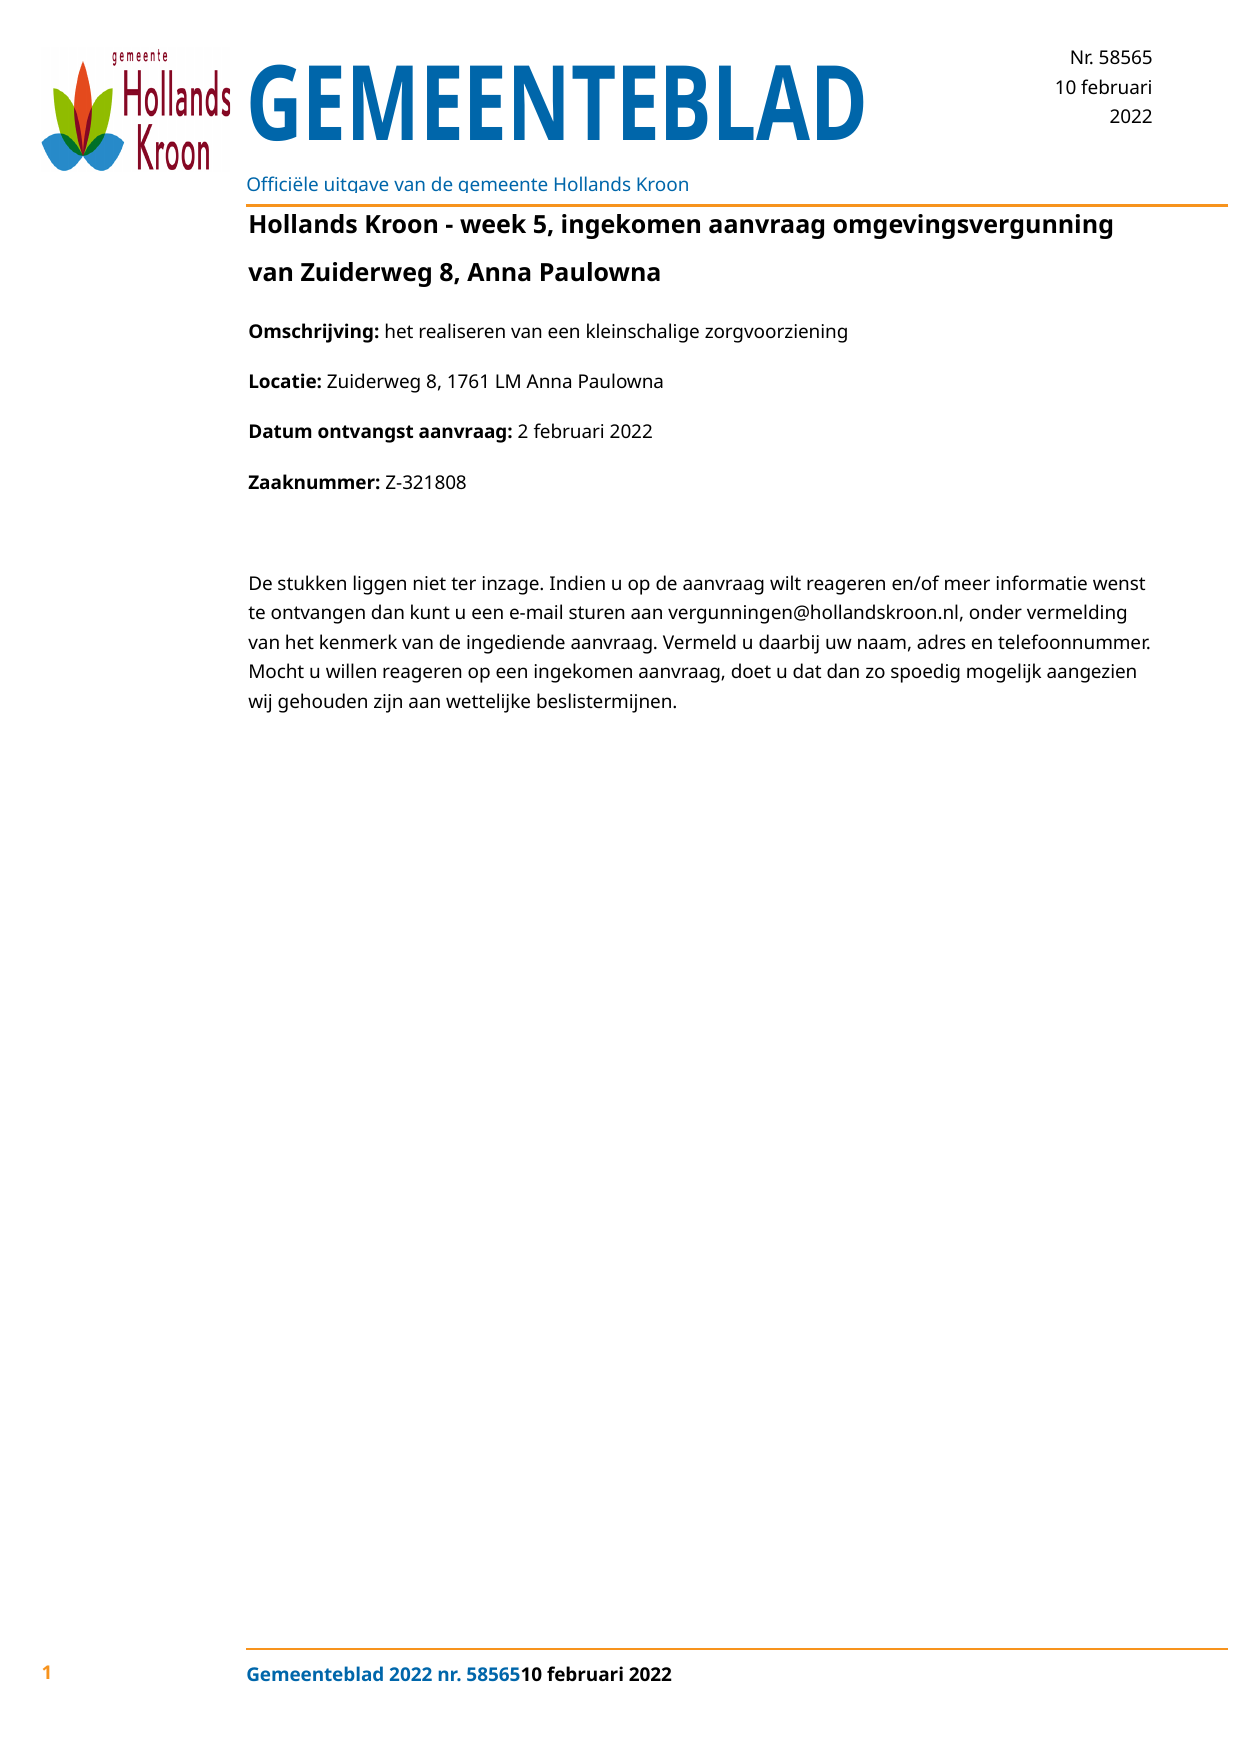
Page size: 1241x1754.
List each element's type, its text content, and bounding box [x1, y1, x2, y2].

text Omschrijving: het realiseren van een kleinscha­lige zorgvoorz­iening [248, 318, 1152, 344]
text Hollands Kroon - week 5, ingekomen aanvraag omgevingsvergunning van Zuiderweg 8, Anna Paulowna [248, 207, 1152, 288]
text Zaaknummer: Z-321808 [248, 469, 1152, 495]
text De stukken liggen niet ter inzage. Indien u op de aanvraag wilt reageren en/of meer informatie wenst te ontvangen dan kunt u een e-mail sturen aan vergunningen@hollandskroon.nl, onder vermelding van het kenmerk van de ingediende aanvraag. Vermeld u daarbij uw naam, adres en telefoonnummer. Mocht u willen reageren op een ingekomen aanvraag, doet u dat dan zo spoedig mogelijk aangezien wij gehouden zijn aan wettelijke beslistermijnen. [248, 570, 1152, 714]
text Locatie: Zuiderweg 8, 1761 LM Anna Paulowna [248, 368, 1152, 394]
text Datum ontvangst aanvraag: 2 februari 2022 [248, 419, 1152, 444]
picture [41, 47, 231, 172]
